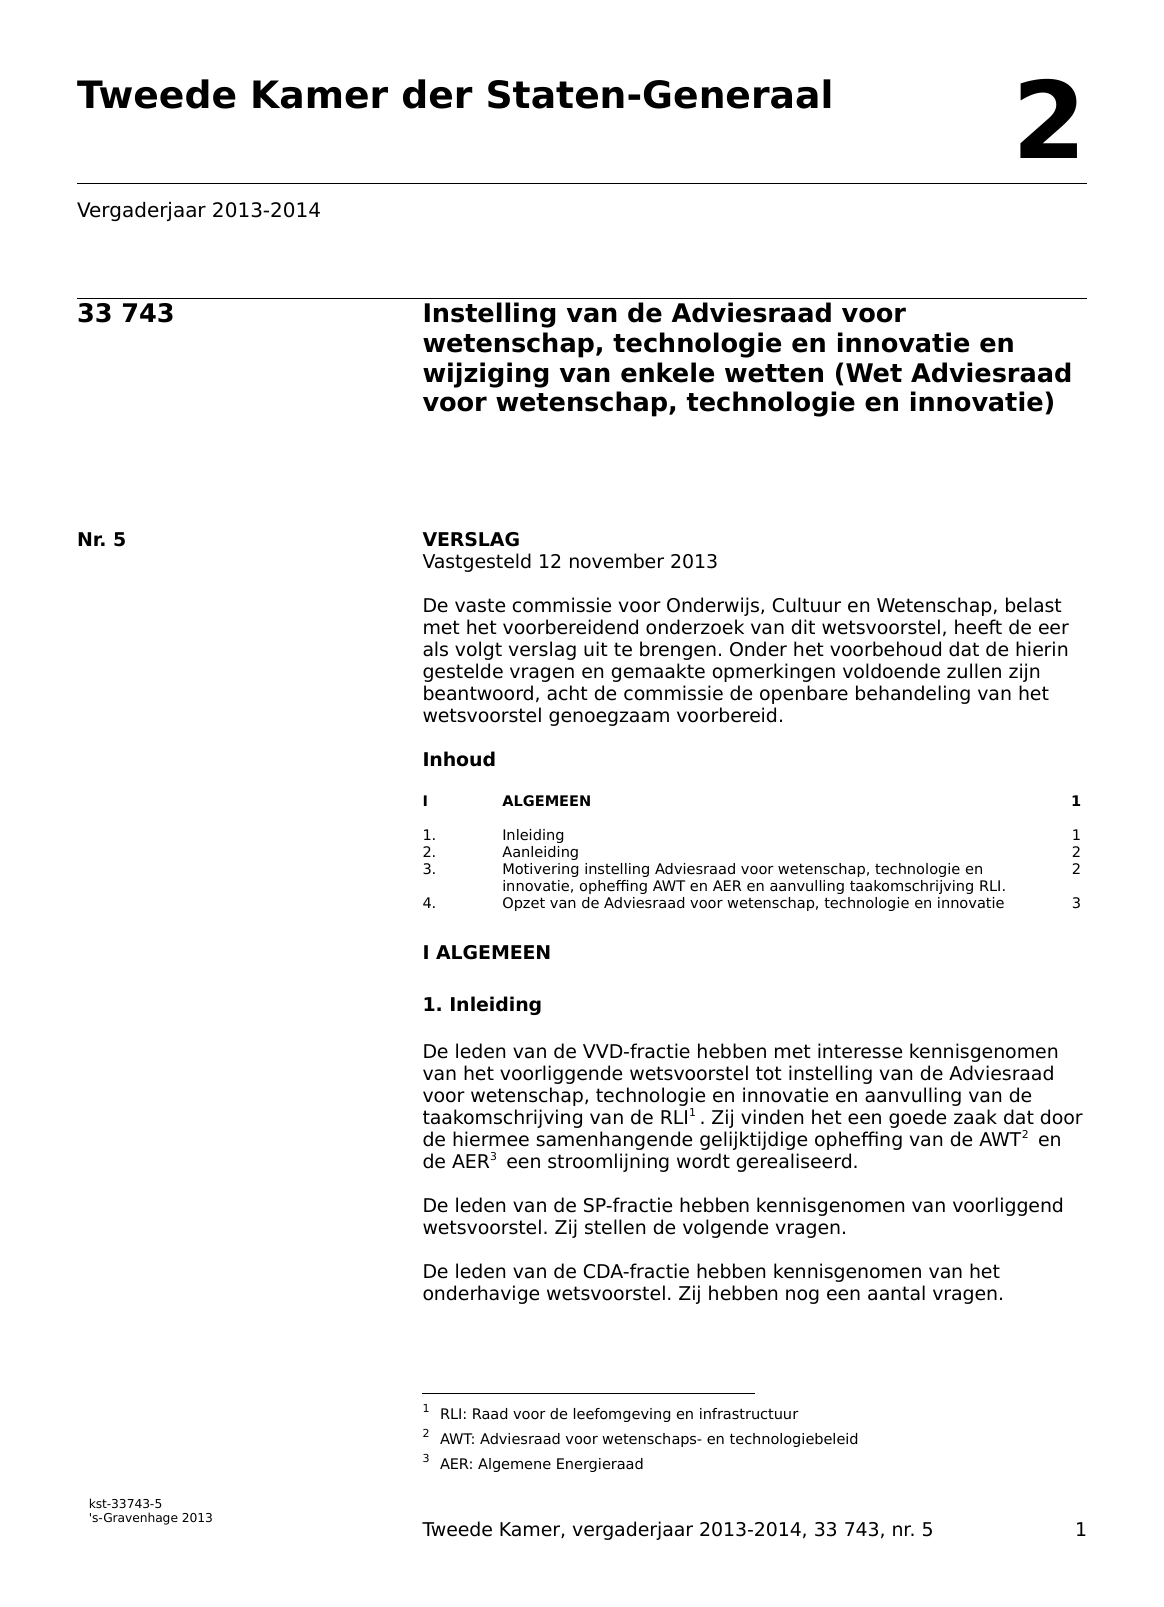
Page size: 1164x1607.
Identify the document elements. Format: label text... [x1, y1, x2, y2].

table_cell 3. [422, 861, 496, 895]
text kst-33743-5 [88, 1497, 323, 1511]
table_header ALGEMEEN [496, 793, 1028, 810]
table_cell Opzet van de Adviesraad voor wetenschap, technologie en innovatie [496, 895, 1028, 912]
table_cell Inleiding [496, 827, 1028, 844]
subtitle I ALGEMEEN [422, 942, 1087, 964]
table_cell 2. [422, 844, 496, 861]
table_cell [422, 810, 496, 827]
text De leden van de VVD-fractie hebben met interesse kennisgenomen van het voorliggende wetsvoorstel tot instelling van de Adviesraad voor wetenschap, technologie en innovatie en aanvulling van de taakomschrijving van de RLI. Zij vinden het een goede zaak dat door de hiermee samenhangende gelijktijdige opheffing van de AWT en de AER een stroomlijning wordt gerealiseerd. [422, 1041, 1087, 1172]
text De leden van de CDA-fractie hebben kennisgenomen van het onderhavige wetsvoorstel. Zij hebben nog een aantal vragen. [422, 1261, 1087, 1305]
subtitle Inhoud [422, 749, 1087, 771]
table_header 2 [886, 59, 1087, 183]
table_cell 2 [1028, 844, 1087, 861]
table_cell [496, 810, 1028, 827]
table_cell 4. [422, 895, 496, 912]
table_cell Motivering instelling Adviesraad voor wetenschap, technologie en innovatie, opheffing AWT en AER en aanvulling taakomschrijving RLI. [496, 861, 1028, 895]
table_header 1 [1028, 793, 1087, 810]
table_cell 3 [1028, 895, 1087, 912]
text RLI: Raad voor de leefomgeving en infrastructuur [422, 1402, 1087, 1424]
table_cell Vergaderjaar 2013-2014 [77, 184, 1087, 298]
subtitle 1. Inleiding [422, 994, 1087, 1016]
table_cell Aanleiding [496, 844, 1028, 861]
text De vaste commissie voor Onderwijs, Cultuur en Wetenschap, belast met het voorbereidend onderzoek van dit wetsvoorstel, heeft de eer als volgt verslag uit te brengen. Onder het voorbehoud dat de hierin gestelde vragen en gemaakte opmerkingen voldoende zullen zijn beantwoord, acht de commissie de openbare behandeling van het wetsvoorstel genoegzaam voorbereid. [422, 595, 1087, 727]
table_header I [422, 793, 496, 810]
text Vastgesteld 12 november 2013 [422, 551, 1087, 573]
text AER: Algemene Energieraad [422, 1452, 1087, 1474]
table_cell 2 [1028, 861, 1087, 895]
table_header Tweede Kamer der Staten-Generaal [77, 59, 886, 183]
table_cell 1 [1028, 827, 1087, 844]
text De leden van de SP-fractie hebben kennisgenomen van voorliggend wetsvoorstel. Zij stellen de volgende vragen. [422, 1195, 1087, 1239]
text 's-Gravenhage 2013 [88, 1511, 323, 1525]
table_cell [1028, 810, 1087, 827]
subtitle Nr. 5 VERSLAG [77, 529, 1087, 551]
subtitle 33 743 Instelling van de Adviesraad voor wetenschap, technologie en innovatie en wijziging van enkele wetten (Wet Adviesraad voor wetenschap, technologie en innovatie) [77, 299, 1087, 418]
text AWT: Adviesraad voor wetenschaps- en technologiebeleid [422, 1427, 1087, 1449]
table_cell 1. [422, 827, 496, 844]
